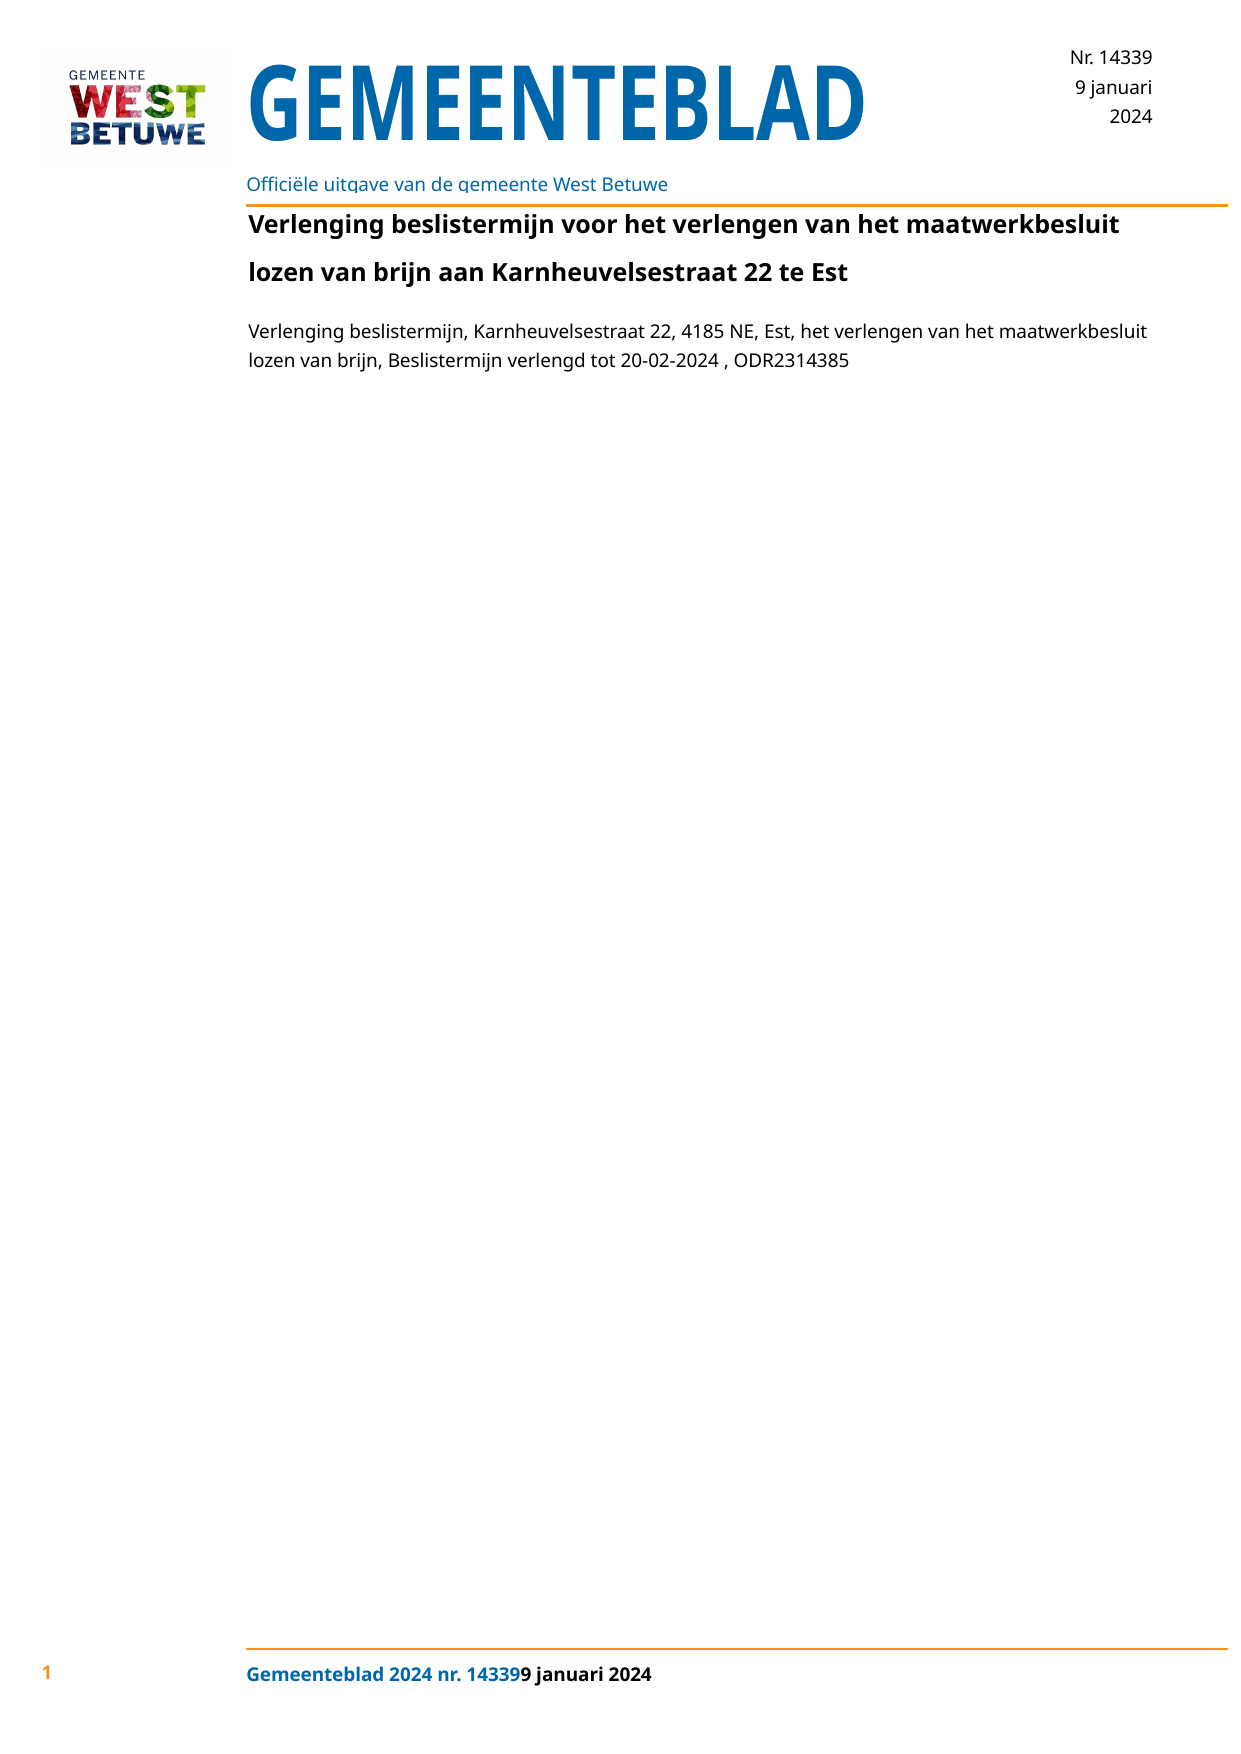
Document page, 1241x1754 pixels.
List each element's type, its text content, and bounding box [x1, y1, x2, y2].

picture [41, 47, 231, 172]
text Verlenging beslistermijn, Karnheuvelsestraat 22, 4185 NE, Est, het verlengen van het maatwerkbesluit lozen van brijn, Beslistermijn verlengd tot 20-02-2024 , ODR2314385 [248, 318, 1152, 373]
text Verlenging beslistermijn voor het verlengen van het maatwerkbesluit lozen van brijn aan Karnheuvelsestraat 22 te Est [248, 207, 1152, 288]
